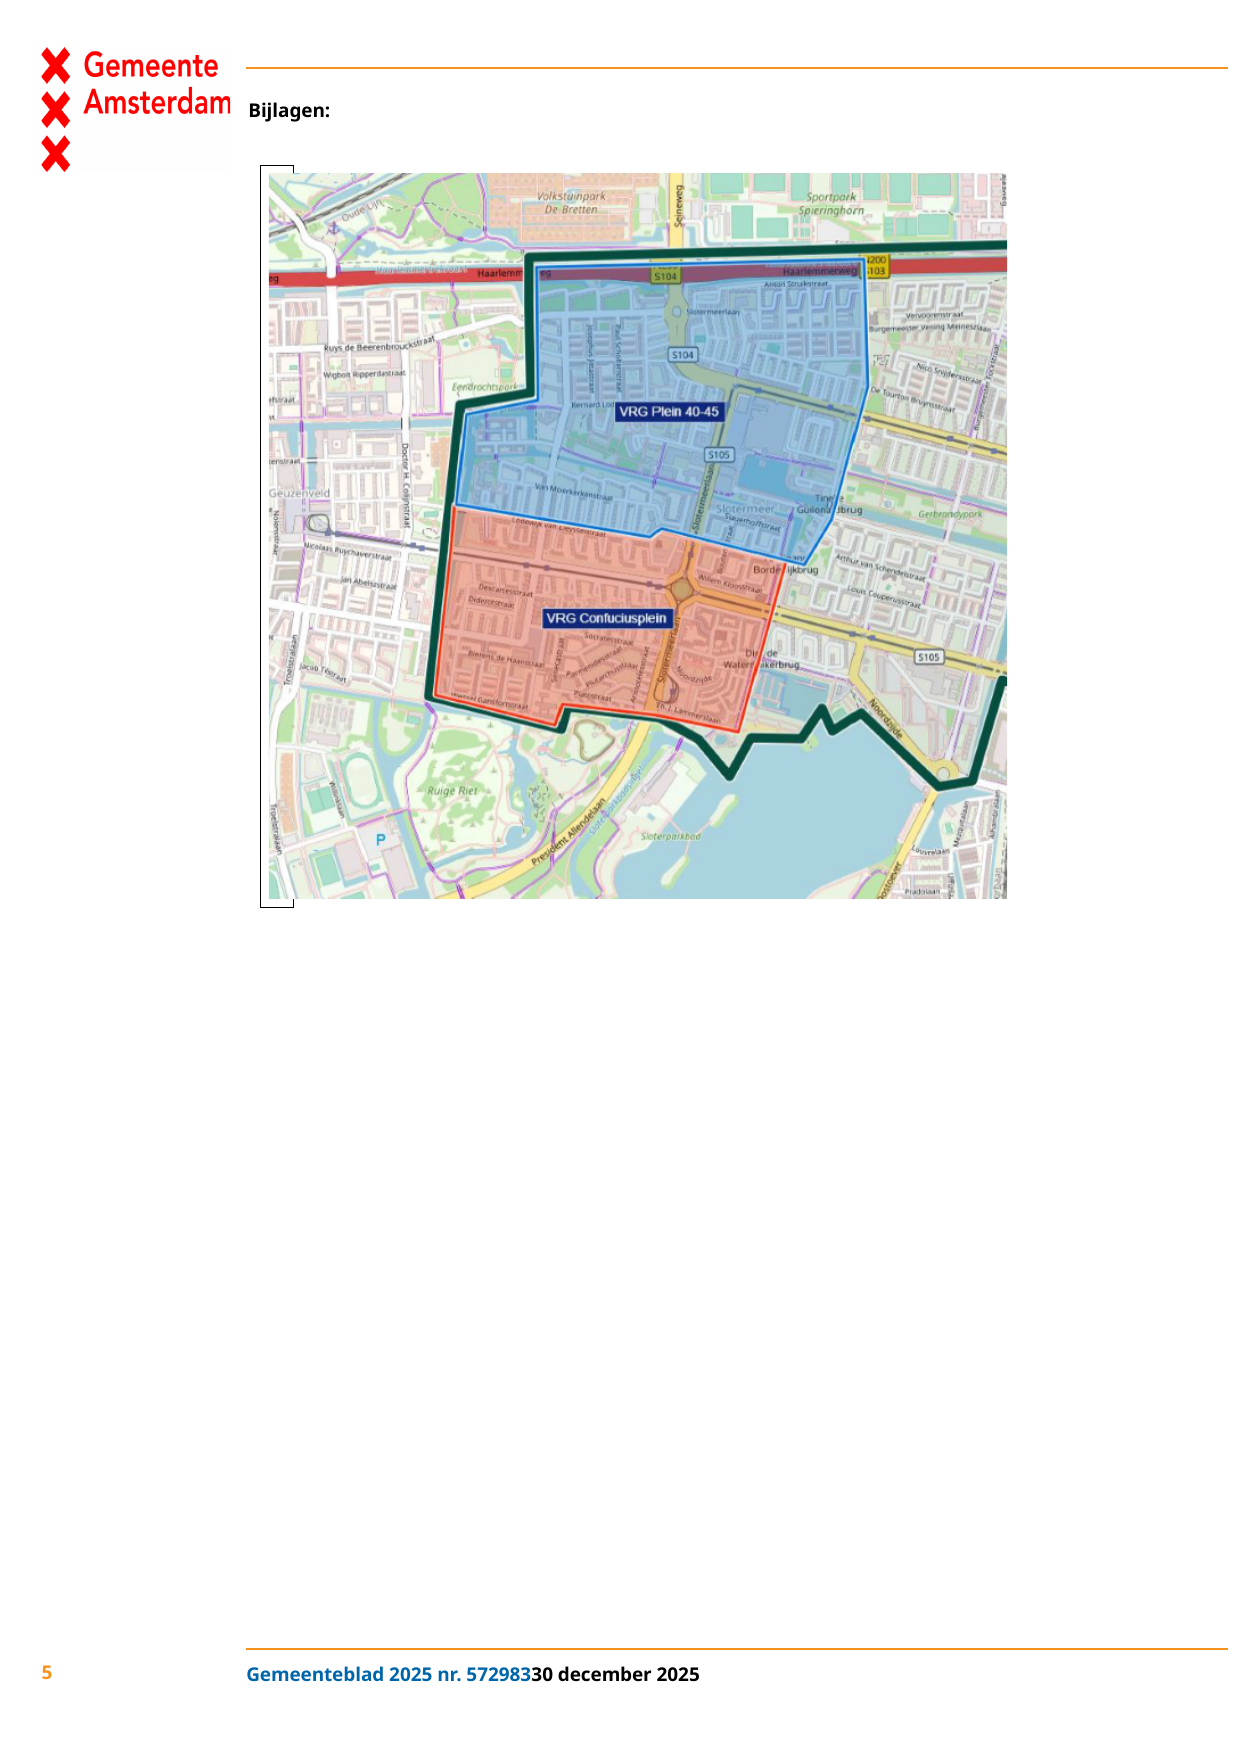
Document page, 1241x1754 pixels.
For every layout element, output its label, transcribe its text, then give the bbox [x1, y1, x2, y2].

picture [41, 47, 231, 172]
text Bijlagen: [248, 95, 1152, 123]
picture [268, 173, 1008, 899]
